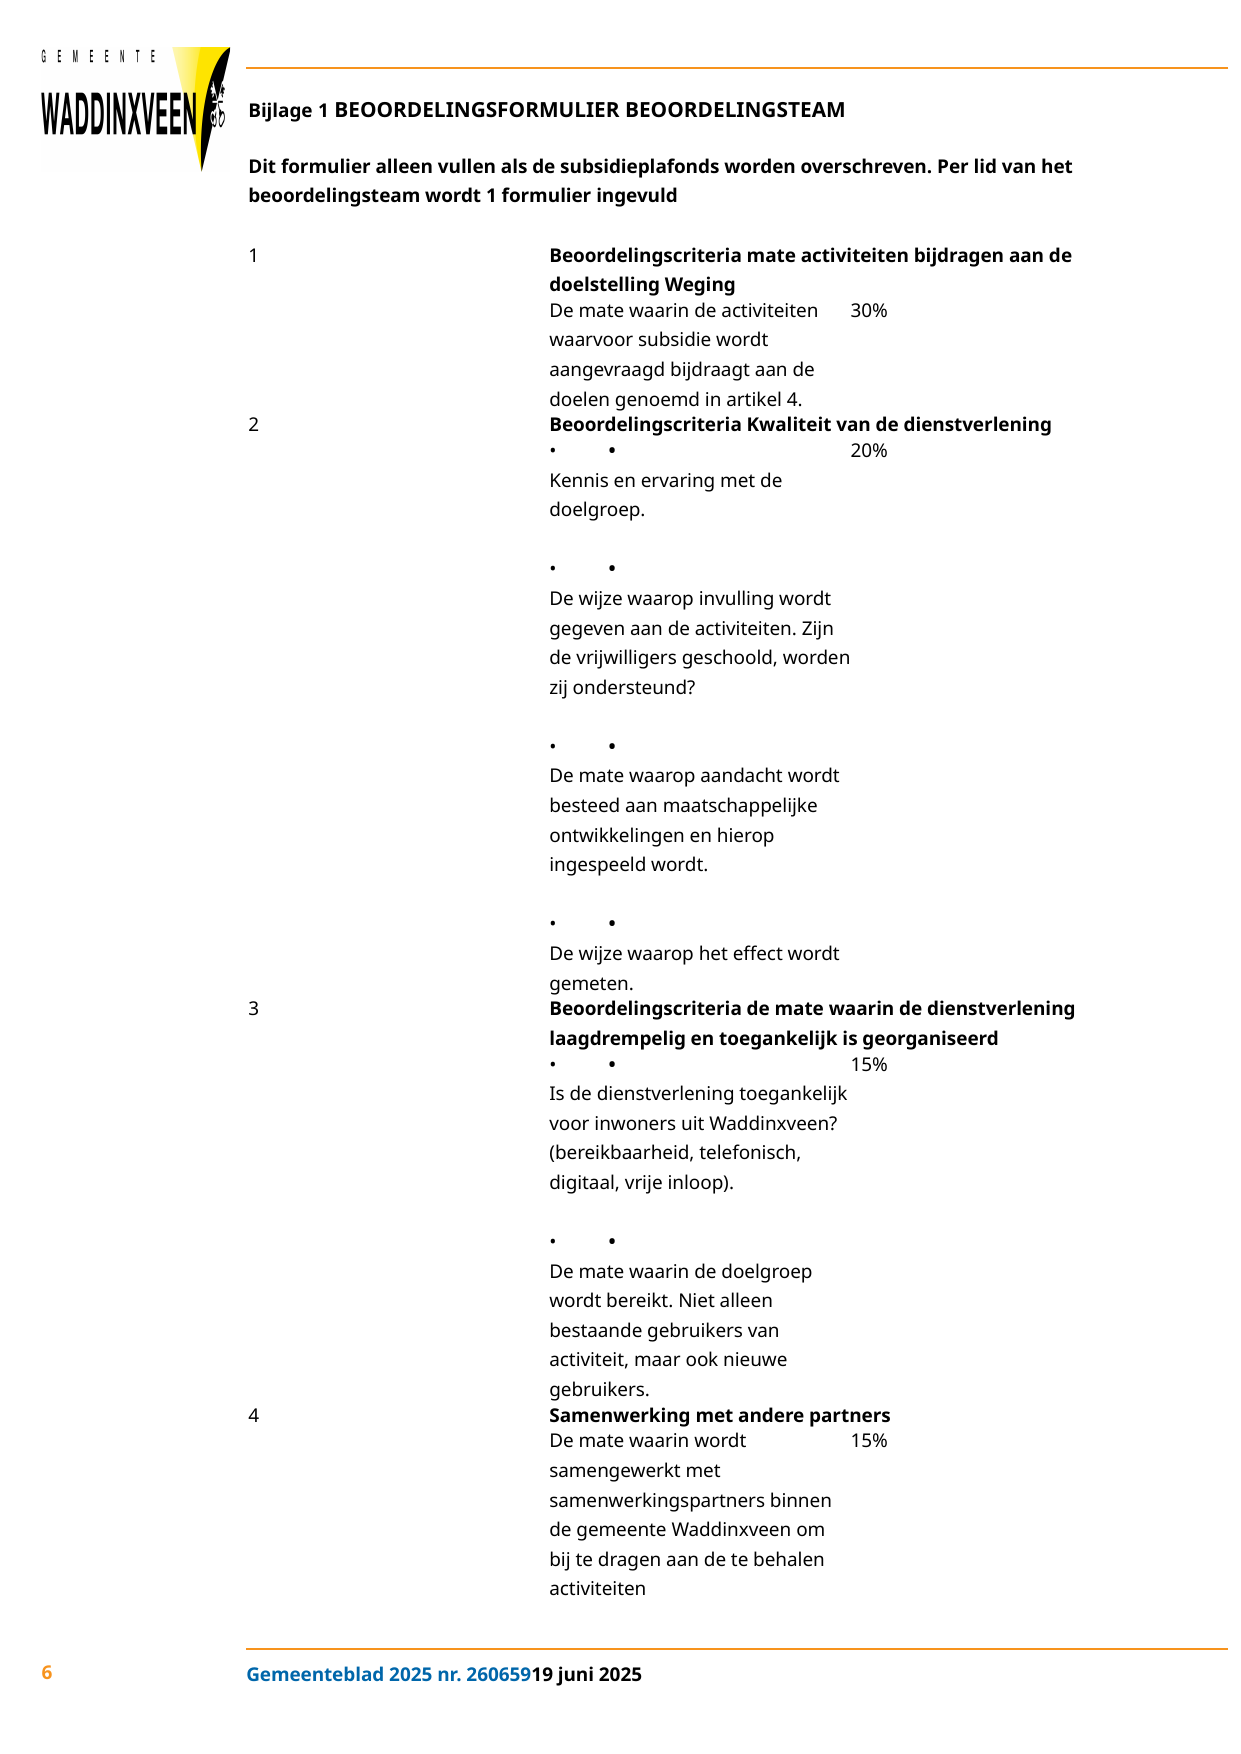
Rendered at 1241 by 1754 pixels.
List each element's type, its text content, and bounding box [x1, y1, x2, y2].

table_cell Beoordelingscriteria Kwaliteit van de dienstverlening [549, 412, 1152, 437]
text Dit formulier alleen vullen als de subsidieplafonds worden overschreven. Per lid van het beoordelingsteam wordt 1 formulier ingevuld [248, 153, 1152, 208]
table_cell [248, 437, 549, 996]
table_cell [248, 1051, 549, 1402]
table_cell [248, 297, 549, 412]
table_cell De mate waarin wordt samengewerkt met samenwerkingspartners binnen de gemeente Waddinxveen om bij te dragen aan de te behalen activiteiten [549, 1428, 850, 1601]
table_cell [248, 1428, 549, 1601]
table_cell • Kennis en ervaring met de doelgroep. • De wijze waarop invulling wordt gegeven aan de activiteiten. Zijn de vrijwilligers geschoold, worden zij ondersteund? • De mate waarop aandacht wordt besteed aan maatschappelijke ontwikkelingen en hierop ingespeeld wordt. • De wijze waarop het effect wordt gemeten. [549, 437, 850, 996]
table_cell Samenwerking met andere partners [549, 1402, 1152, 1428]
table_cell 4 [248, 1402, 549, 1428]
table_cell 15% [850, 1051, 1152, 1402]
table_cell 20% [850, 437, 1152, 996]
picture [41, 47, 231, 172]
table_header Beoordelingscriteria mate activiteiten bijdragen aan de doelstelling Weging [549, 242, 1152, 297]
table_cell 3 [248, 996, 549, 1051]
table_cell 30% [850, 297, 1152, 412]
text Bijlage 1 BEOORDELINGSFORMULIER BEOORDELINGSTEAM [248, 95, 1152, 123]
table_header 1 [248, 242, 549, 297]
table_cell • Is de dienstverlening toegankelijk voor inwoners uit Waddinxveen? (bereikbaarheid, telefonisch, digitaal, vrije inloop). • De mate waarin de doelgroep wordt bereikt. Niet alleen bestaande gebruikers van activiteit, maar ook nieuwe gebruikers. [549, 1051, 850, 1402]
table_cell De mate waarin de activiteiten waarvoor subsidie wordt aangevraagd bijdraagt aan de doelen genoemd in artikel 4. [549, 297, 850, 412]
table_cell 2 [248, 412, 549, 437]
table_cell 15% [850, 1428, 1152, 1601]
table_cell Beoordelingscriteria de mate waarin de dienstverlening laagdrempelig en toegankelijk is georganiseerd [549, 996, 1152, 1051]
